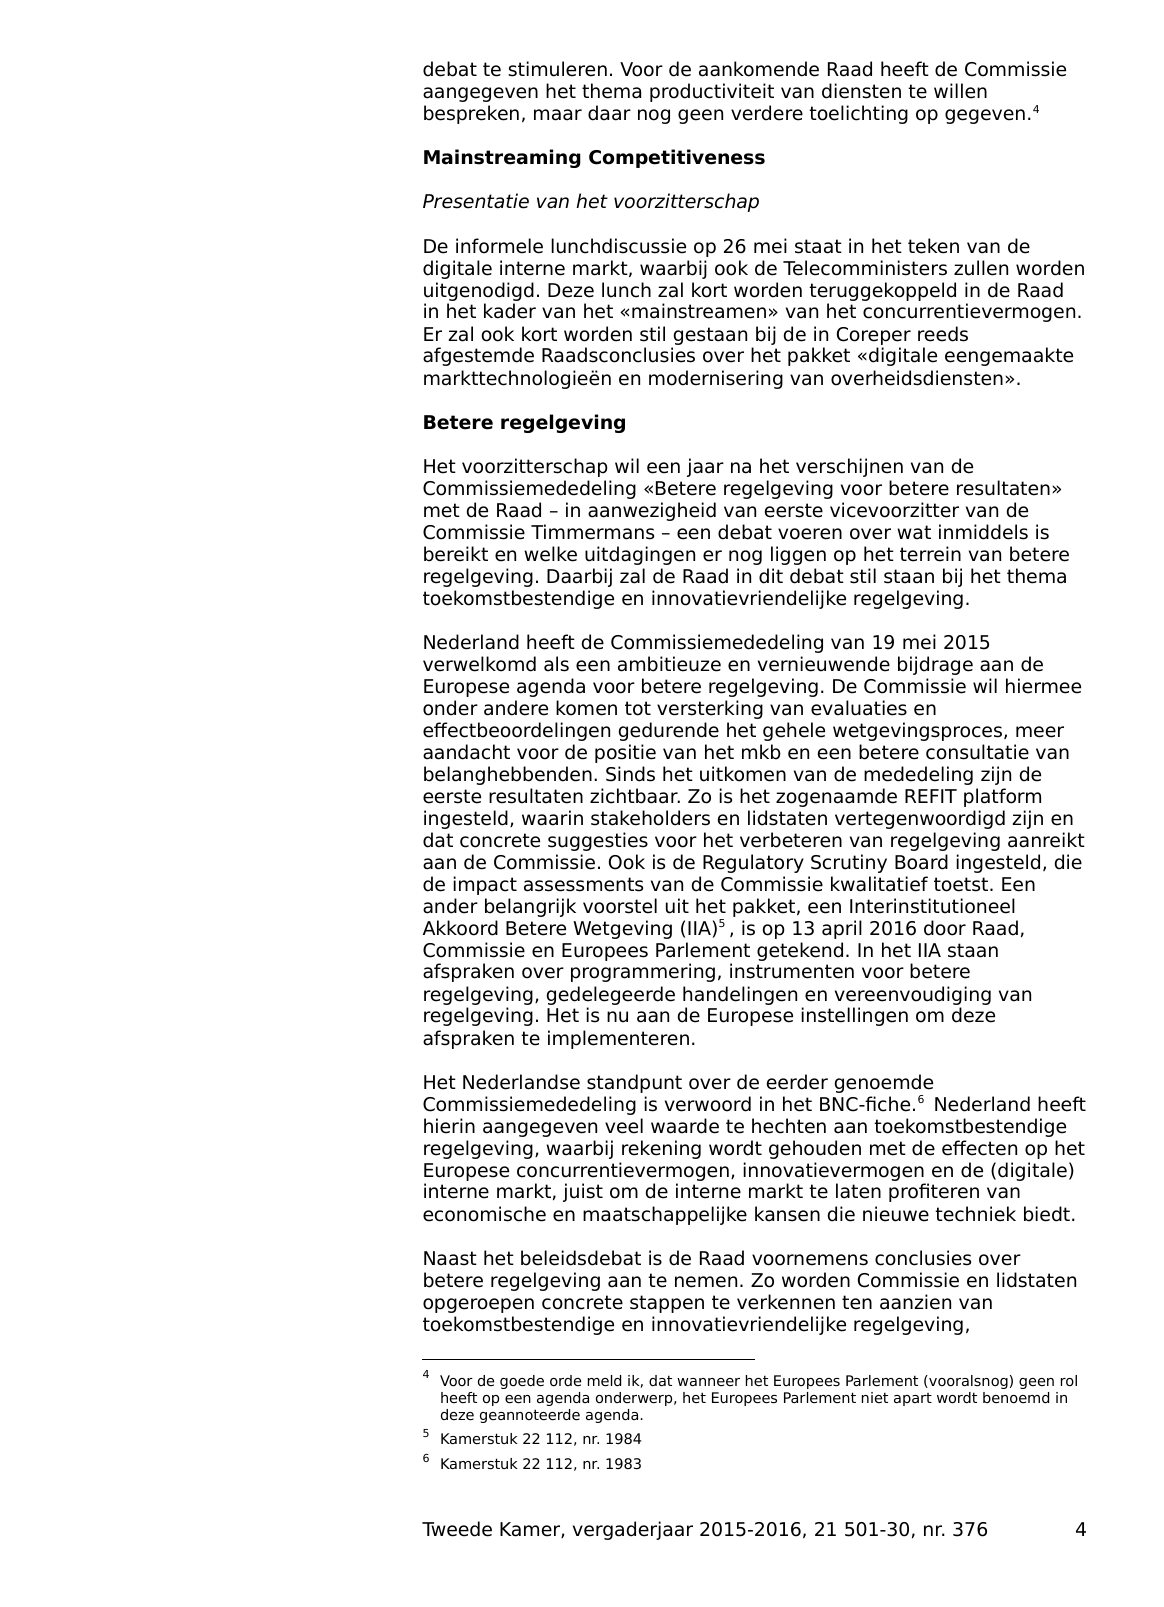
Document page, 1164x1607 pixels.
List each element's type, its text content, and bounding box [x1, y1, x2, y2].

text Kamerstuk 22 112, nr. 1983 [422, 1452, 1087, 1474]
text Het Nederlandse standpunt over de eerder genoemde Commissiemededeling is verwoord in het BNC-fiche. Nederland heeft hierin aangegeven veel waarde te hechten aan toekomstbestendige regelgeving, waarbij rekening wordt gehouden met de effecten op het Europese concurrentievermogen, innovatievermogen en de (digitale) interne markt, juist om de interne markt te laten profiteren van economische en maatschappelijke kansen die nieuwe techniek biedt. [422, 1072, 1087, 1225]
text De informele lunchdiscussie op 26 mei staat in het teken van de digitale interne markt, waarbij ook de Telecomministers zullen worden uitgenodigd. Deze lunch zal kort worden teruggekoppeld in de Raad in het kader van het «mainstreamen» van het concurrentievermogen. Er zal ook kort worden stil gestaan bij de in Coreper reeds afgestemde Raadsconclusies over het pakket «digitale eengemaakte markttechnologieën en modernisering van overheidsdiensten». [422, 236, 1087, 389]
subtitle Mainstreaming Competitiveness [422, 147, 1087, 169]
text Voor de goede orde meld ik, dat wanneer het Europees Parlement (vooralsnog) geen rol heeft op een agenda onderwerp, het Europees Parlement niet apart wordt benoemd in deze geannoteerde agenda. [422, 1368, 1087, 1424]
subtitle Betere regelgeving [422, 412, 1087, 433]
text Nederland heeft de Commissiemededeling van 19 mei 2015 verwelkomd als een ambitieuze en vernieuwende bijdrage aan de Europese agenda voor betere regelgeving. De Commissie wil hiermee onder andere komen tot versterking van evaluaties en effectbeoordelingen gedurende het gehele wetgevingsproces, meer aandacht voor de positie van het mkb en een betere consultatie van belanghebbenden. Sinds het uitkomen van de mededeling zijn de eerste resultaten zichtbaar. Zo is het zogenaamde REFIT platform ingesteld, waarin stakeholders en lidstaten vertegenwoordigd zijn en dat concrete suggesties voor het verbeteren van regelgeving aanreikt aan de Commissie. Ook is de Regulatory Scrutiny Board ingesteld, die de impact assessments van de Commissie kwalitatief toetst. Een ander belangrijk voorstel uit het pakket, een Interinstitutioneel Akkoord Betere Wetgeving (IIA), is op 13 april 2016 door Raad, Commissie en Europees Parlement getekend. In het IIA staan afspraken over programmering, instrumenten voor betere regelgeving, gedelegeerde handelingen en vereenvoudiging van regelgeving. Het is nu aan de Europese instellingen om deze afspraken te implementeren. [422, 632, 1087, 1049]
text debat te stimuleren. Voor de aankomende Raad heeft de Commissie aangegeven het thema productiviteit van diensten te willen bespreken, maar daar nog geen verdere toelichting op gegeven. [422, 59, 1087, 125]
text Het voorzitterschap wil een jaar na het verschijnen van de Commissiemededeling «Betere regelgeving voor betere resultaten» met de Raad – in aanwezigheid van eerste vicevoorzitter van de Commissie Timmermans – een debat voeren over wat inmiddels is bereikt en welke uitdagingen er nog liggen op het terrein van betere regelgeving. Daarbij zal de Raad in dit debat stil staan bij het thema toekomstbestendige en innovatievriendelijke regelgeving. [422, 456, 1087, 609]
text Naast het beleidsdebat is de Raad voornemens conclusies over betere regelgeving aan te nemen. Zo worden Commissie en lidstaten opgeroepen concrete stappen te verkennen ten aanzien van toekomstbestendige en innovatievriendelijke regelgeving, [422, 1248, 1087, 1336]
text Kamerstuk 22 112, nr. 1984 [422, 1427, 1087, 1449]
subtitle Presentatie van het voorzitterschap [422, 191, 1087, 213]
